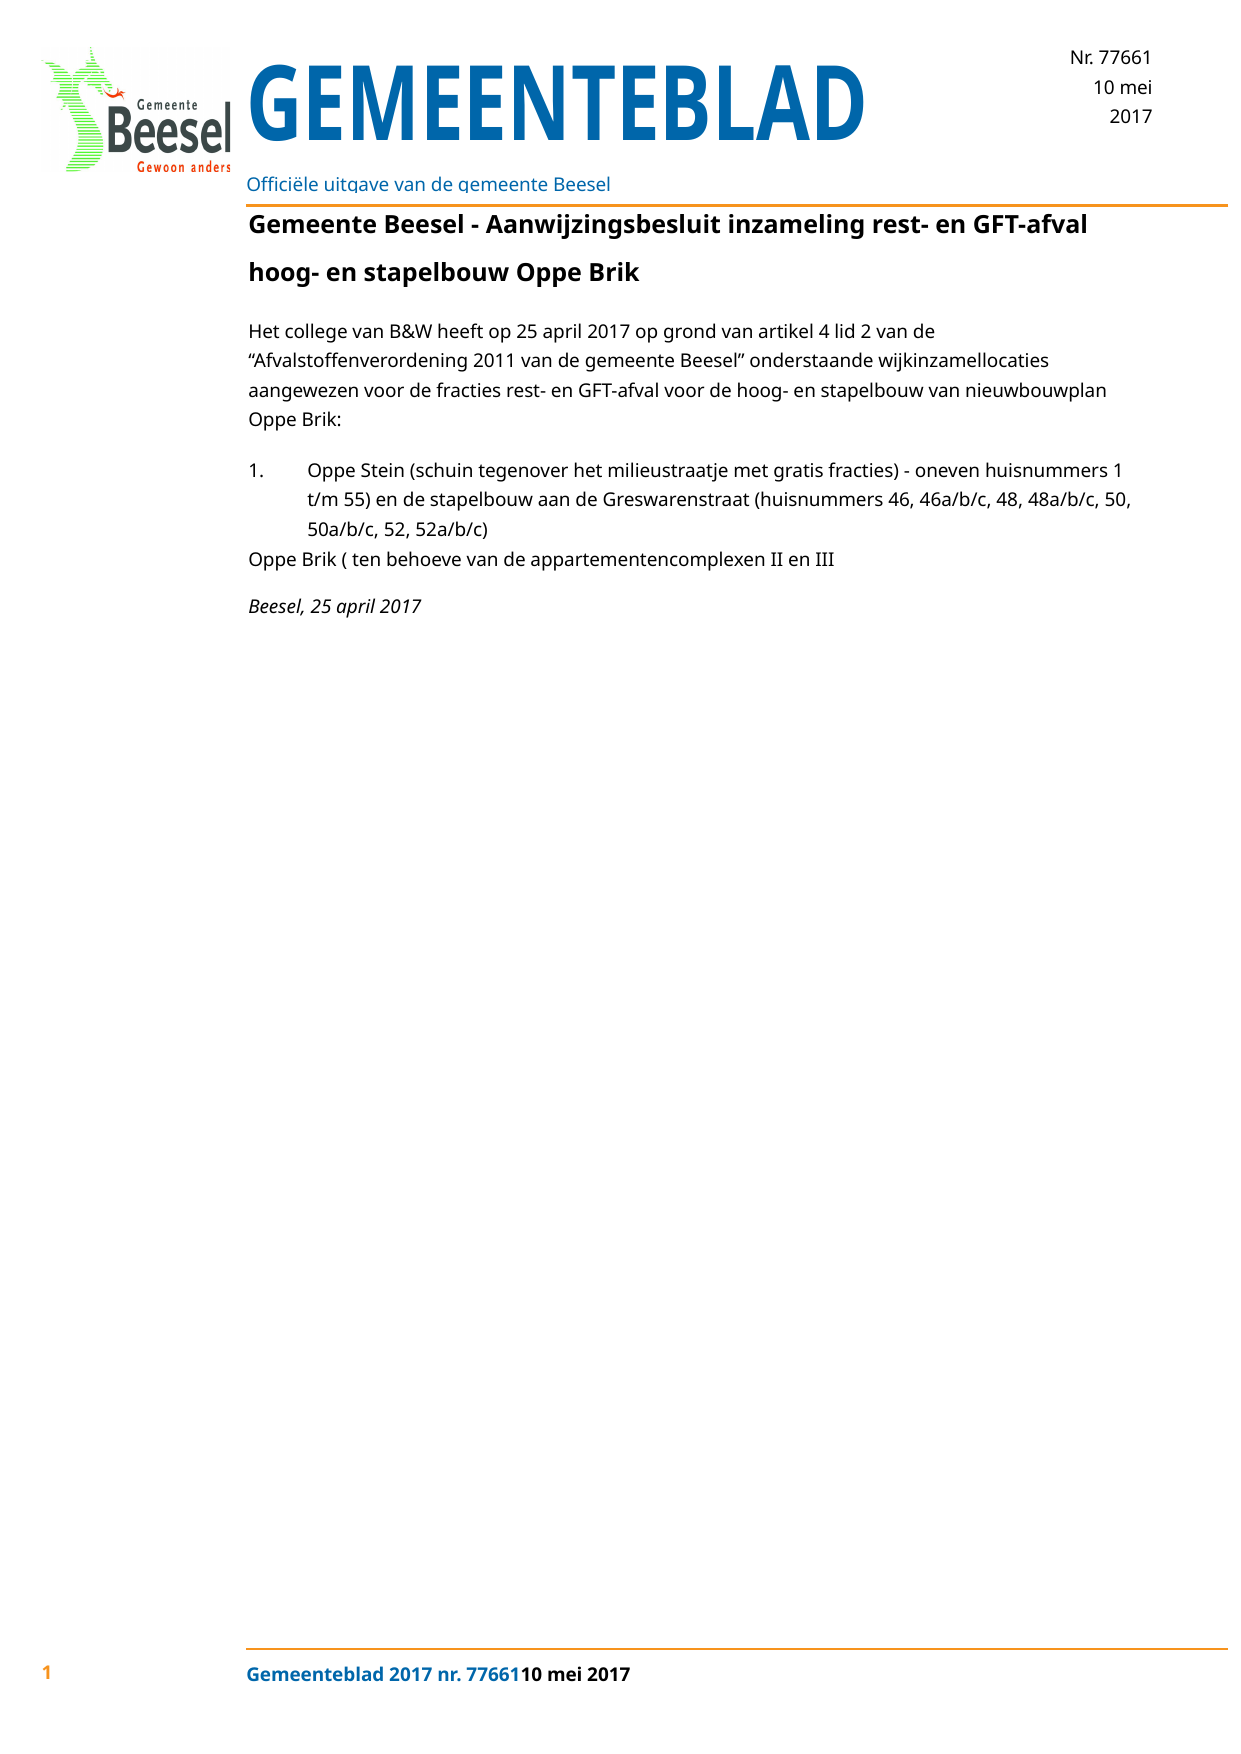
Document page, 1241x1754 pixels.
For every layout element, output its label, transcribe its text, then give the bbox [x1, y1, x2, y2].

text Het college van B&W heeft op 25 april 2017 op grond van artikel 4 lid 2 van de “Afvalstoffenverordening 2011 van de gemeente Beesel” onderstaande wijkinzamellocaties aangewezen voor de fracties rest- en GFT-afval voor de hoog- en stapelbouw van nieuwbouwplan Oppe Brik: [248, 318, 1152, 432]
text Oppe Brik ( ten behoeve van de appartementencomplexen II en III [248, 546, 1152, 572]
picture [41, 47, 231, 172]
text Gemeente Beesel - Aanwijzingsbesluit inzameling rest- en GFT-afval hoog- en stapelbouw Oppe Brik [248, 207, 1152, 288]
text Beesel, 25 april 2017 [248, 594, 1152, 619]
list Oppe Stein (schuin tegenover het milieustraatje met gratis fracties) - oneven huisnummers 1 t/m 55) en de stapelbouw aan de Greswarenstraat (huisnummers 46, 46a/b/c, 48, 48a/b/c, 50, 50a/b/c, 52, 52a/b/c) [248, 457, 1152, 542]
